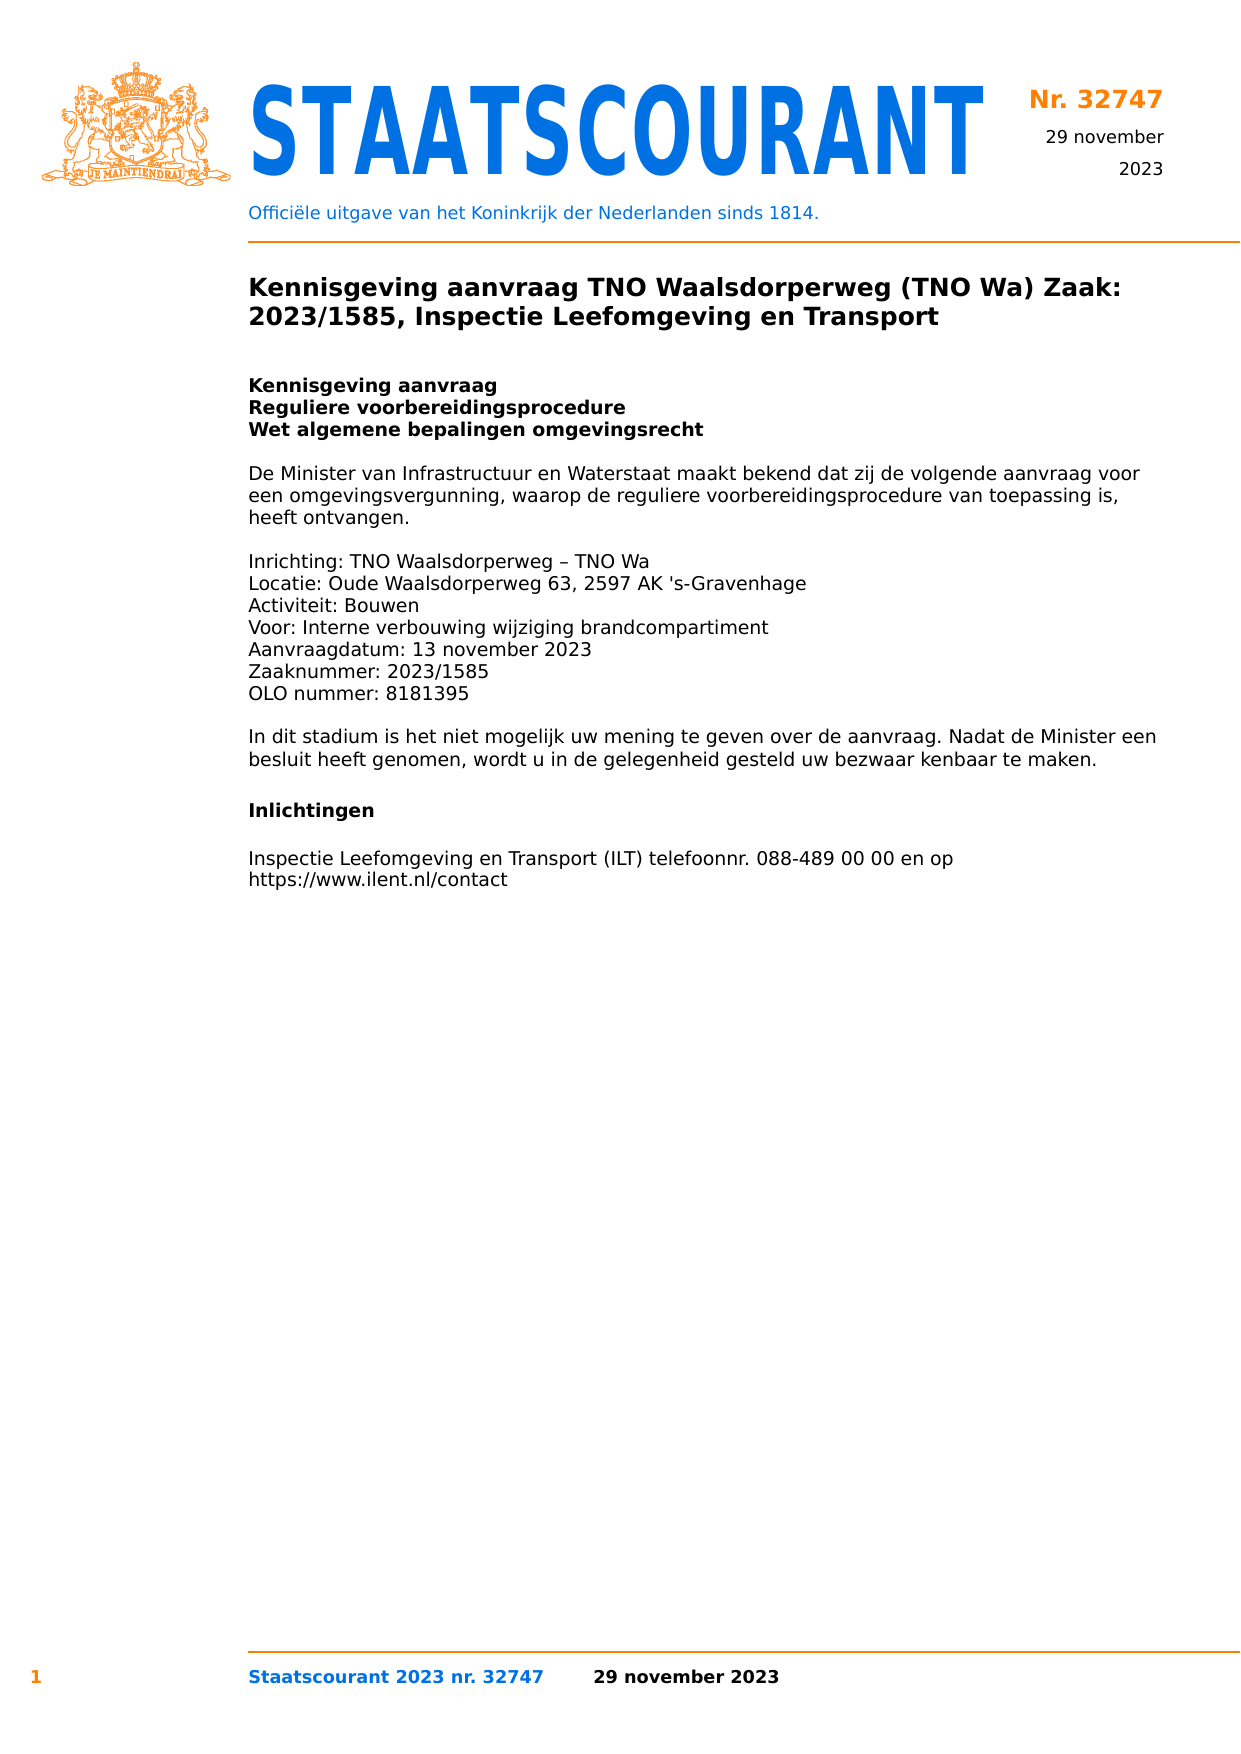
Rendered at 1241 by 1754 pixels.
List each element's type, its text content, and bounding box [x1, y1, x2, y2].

subtitle Inlichtingen [248, 800, 1163, 822]
table_header Nr. 32747 [998, 62, 1240, 121]
text Kennisgeving aanvraag [248, 375, 1163, 397]
text OLO nummer: 8181395 [248, 683, 1163, 704]
text Wet algemene bepalingen omgevingsrecht [248, 419, 1163, 441]
subtitle Kennisgeving aanvraag TNO Waalsdorperweg (TNO Wa) Zaak: 2023/1585, Inspectie Leefomgeving en Transport [248, 273, 1163, 331]
table_header STAATSCOURANT [248, 62, 998, 203]
table_cell 29 november [998, 121, 1240, 153]
text Activiteit: Bouwen [248, 595, 1163, 617]
text Aanvraagdatum: 13 november 2023 [248, 639, 1163, 661]
text Reguliere voorbereidingsprocedure [248, 397, 1163, 419]
picture [41, 62, 231, 186]
text Inspectie Leefomgeving en Transport (ILT) telefoonnr. 088-489 00 00 en op https://www.ilent.nl/contact [248, 847, 1163, 891]
table_header [25, 62, 248, 241]
table_cell 2023 [998, 153, 1240, 203]
text Inrichting: TNO Waalsdorperweg – TNO Wa [248, 551, 1163, 573]
text Zaaknummer: 2023/1585 [248, 661, 1163, 683]
text In dit stadium is het niet mogelijk uw mening te geven over de aanvraag. Nadat de Minister een besluit heeft genomen, wordt u in de gelegenheid gesteld uw bezwaar kenbaar te maken. [248, 726, 1163, 770]
text De Minister van Infrastructuur en Waterstaat maakt bekend dat zij de volgende aanvraag voor een omgevingsvergunning, waarop de reguliere voorbereidingsprocedure van toepassing is, heeft ontvangen. [248, 463, 1163, 529]
text Voor: Interne verbouwing wijziging brandcompartiment [248, 617, 1163, 639]
text Locatie: Oude Waalsdorperweg 63, 2597 AK 's-Gravenhage [248, 573, 1163, 595]
table_cell Officiële uitgave van het Koninkrijk der Nederlanden sinds 1814. [248, 203, 1240, 241]
